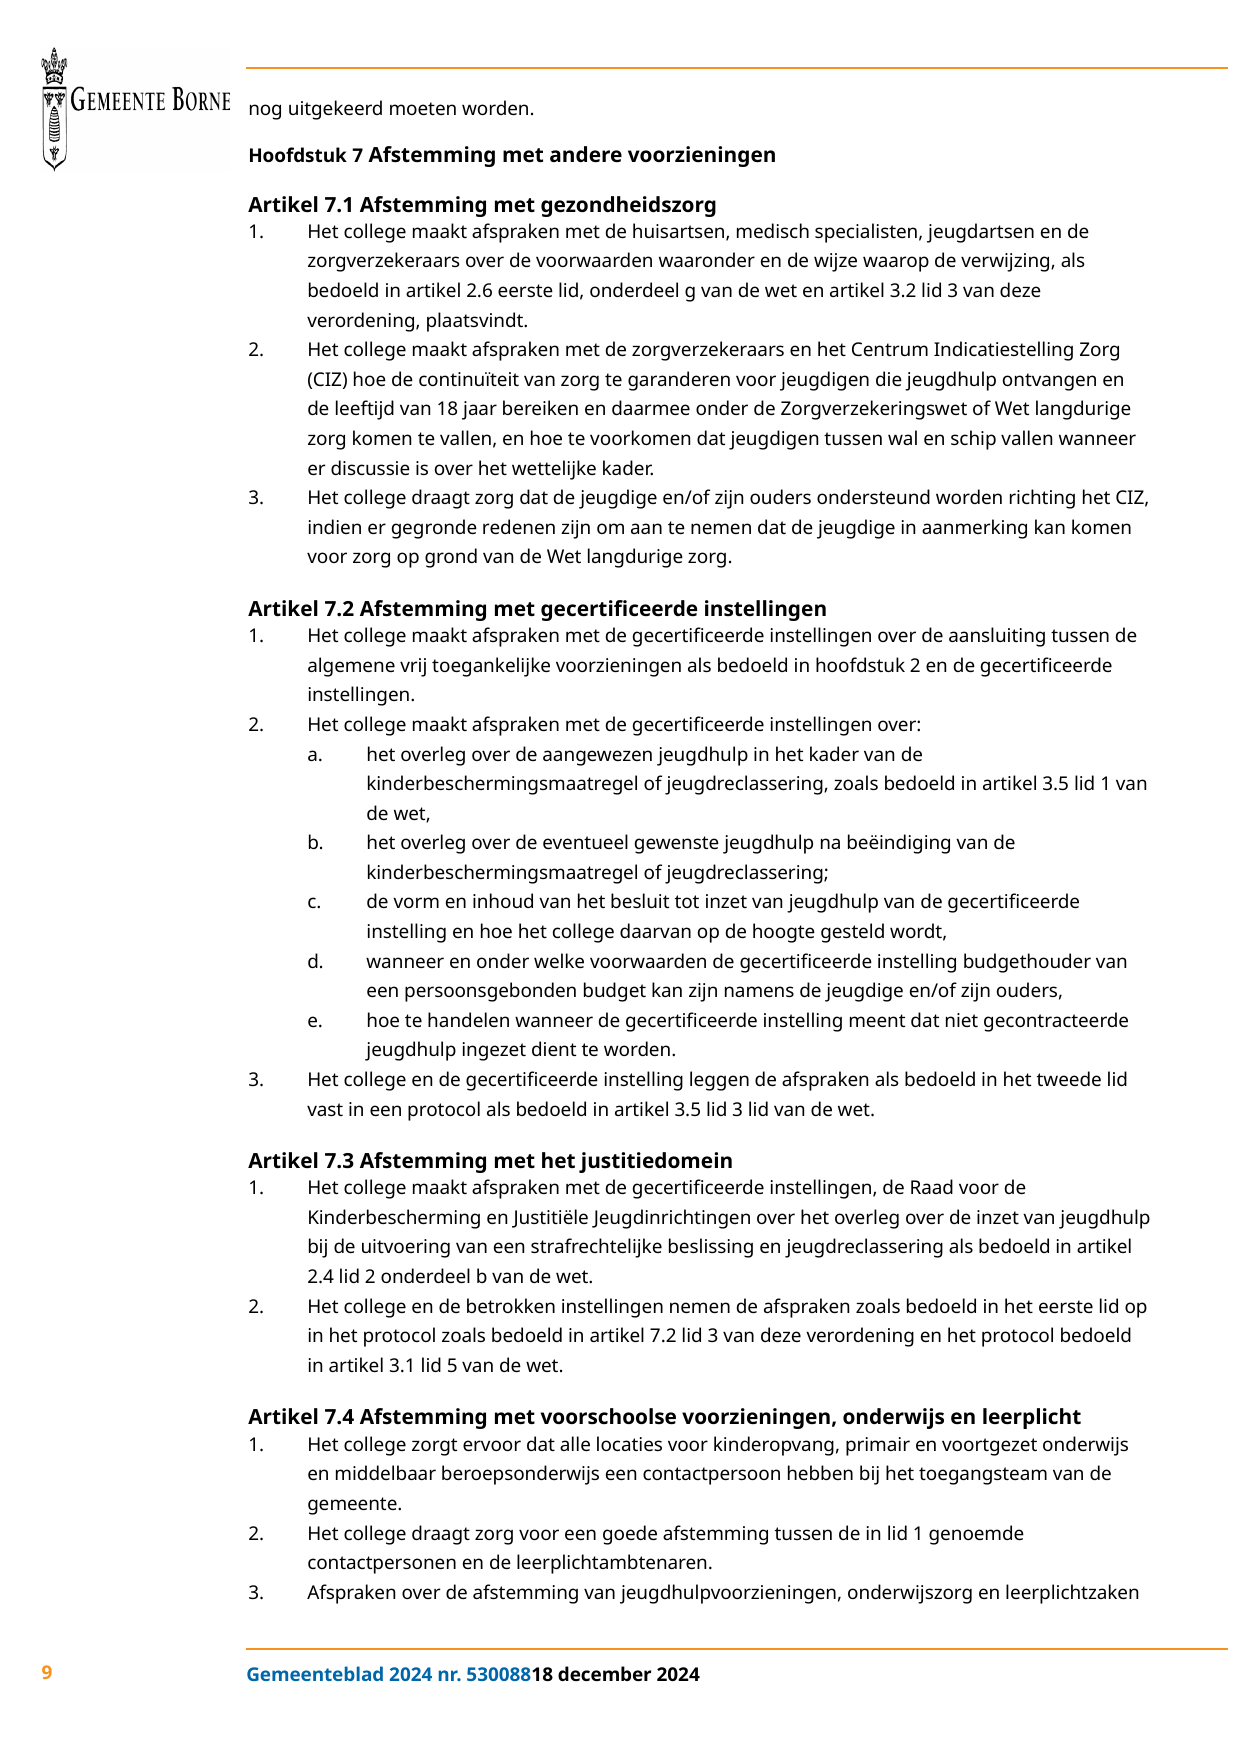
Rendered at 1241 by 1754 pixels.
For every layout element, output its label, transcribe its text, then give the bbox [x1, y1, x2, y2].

text Artikel 7.2 Afstemming met gecertificeerde instellingen [248, 594, 1152, 622]
text Artikel 7.3 Afstemming met het justitiedomein [248, 1146, 1152, 1174]
list de vorm en inhoud van het besluit tot inzet van jeugdhulp van de gecertificeerde instelling en hoe het college daarvan op de hoogte gesteld wordt, [307, 889, 1152, 944]
list hoe te handelen wanneer de gecertificeerde instelling meent dat niet gecontracteerde jeugdhulp ingezet dient te worden. [307, 1007, 1152, 1062]
text Artikel 7.4 Afstemming met voorschoolse voorzieningen, onderwijs en leerplicht [248, 1402, 1152, 1431]
text nog uitgekeerd moeten worden. [248, 95, 1152, 121]
list Het college draagt zorg dat de jeugdige en/of zijn ouders ondersteund worden richting het CIZ, indien er gegronde redenen zijn om aan te nemen dat de jeugdige in aanmerking kan komen voor zorg op grond van de Wet langdurige zorg. [248, 484, 1152, 569]
list Het college maakt afspraken met de zorgverzekeraars en het Centrum Indicatiestelling Zorg (CIZ) hoe de continuïteit van zorg te garanderen voor jeugdigen die jeugdhulp ontvangen en de leeftijd van 18 jaar bereiken en daarmee onder de Zorgverzekeringswet of Wet langdurige zorg komen te vallen, en hoe te voorkomen dat jeugdigen tussen wal en schip vallen wanneer er discussie is over het wettelijke kader. [248, 336, 1152, 481]
text Hoofdstuk 7 Afstemming met andere voorzieningen [248, 140, 1152, 169]
picture [41, 47, 231, 172]
list Het college draagt zorg voor een goede afstemming tussen de in lid 1 genoemde contactpersonen en de leerplichtambtenaren. [248, 1520, 1152, 1575]
list wanneer en onder welke voorwaarden de gecertificeerde instelling budgethouder van een persoonsgebonden budget kan zijn namens de jeugdige en/of zijn ouders, [307, 948, 1152, 1003]
list Het college maakt afspraken met de huisartsen, medisch specialisten, jeugdartsen en de zorgverzekeraars over de voorwaarden waaronder en de wijze waarop de verwijzing, als bedoeld in artikel 2.6 eerste lid, onderdeel g van de wet en artikel 3.2 lid 3 van deze verordening, plaatsvindt. [248, 218, 1152, 333]
list Het college maakt afspraken met de gecertificeerde instellingen, de Raad voor de Kinderbescherming en Justitiële Jeugdinrichtingen over het overleg over de inzet van jeugdhulp bij de uitvoering van een strafrechtelijke beslissing en jeugdreclassering als bedoeld in artikel 2.4 lid 2 onderdeel b van de wet. [248, 1174, 1152, 1289]
text Artikel 7.1 Afstemming met gezondheidszorg [248, 190, 1152, 218]
list Het college zorgt ervoor dat alle locaties voor kinderopvang, primair en voortgezet onderwijs en middelbaar beroepsonderwijs een contactpersoon hebben bij het toegangsteam van de gemeente. [248, 1431, 1152, 1516]
list het overleg over de eventueel gewenste jeugdhulp na beëindiging van de kinderbeschermingsmaatregel of jeugdreclassering; [307, 829, 1152, 885]
list Het college maakt afspraken met de gecertificeerde instellingen over: [248, 711, 1152, 737]
list Het college en de betrokken instellingen nemen de afspraken zoals bedoeld in het eerste lid op in het protocol zoals bedoeld in artikel 7.2 lid 3 van deze verordening en het protocol bedoeld in artikel 3.1 lid 5 van de wet. [248, 1293, 1152, 1378]
list Het college maakt afspraken met de gecertificeerde instellingen over de aansluiting tussen de algemene vrij toegankelijke voorzieningen als bedoeld in hoofdstuk 2 en de gecertificeerde instellingen. [248, 622, 1152, 707]
list Afspraken over de afstemming van jeugdhulpvoorzieningen, onderwijszorg en leerplichtzaken [248, 1579, 1152, 1604]
list het overleg over de aangewezen jeugdhulp in het kader van de kinderbeschermingsmaatregel of jeugdreclassering, zoals bedoeld in artikel 3.5 lid 1 van de wet, [307, 741, 1152, 826]
list Het college en de gecertificeerde instelling leggen de afspraken als bedoeld in het tweede lid vast in een protocol als bedoeld in artikel 3.5 lid 3 lid van de wet. [248, 1066, 1152, 1121]
